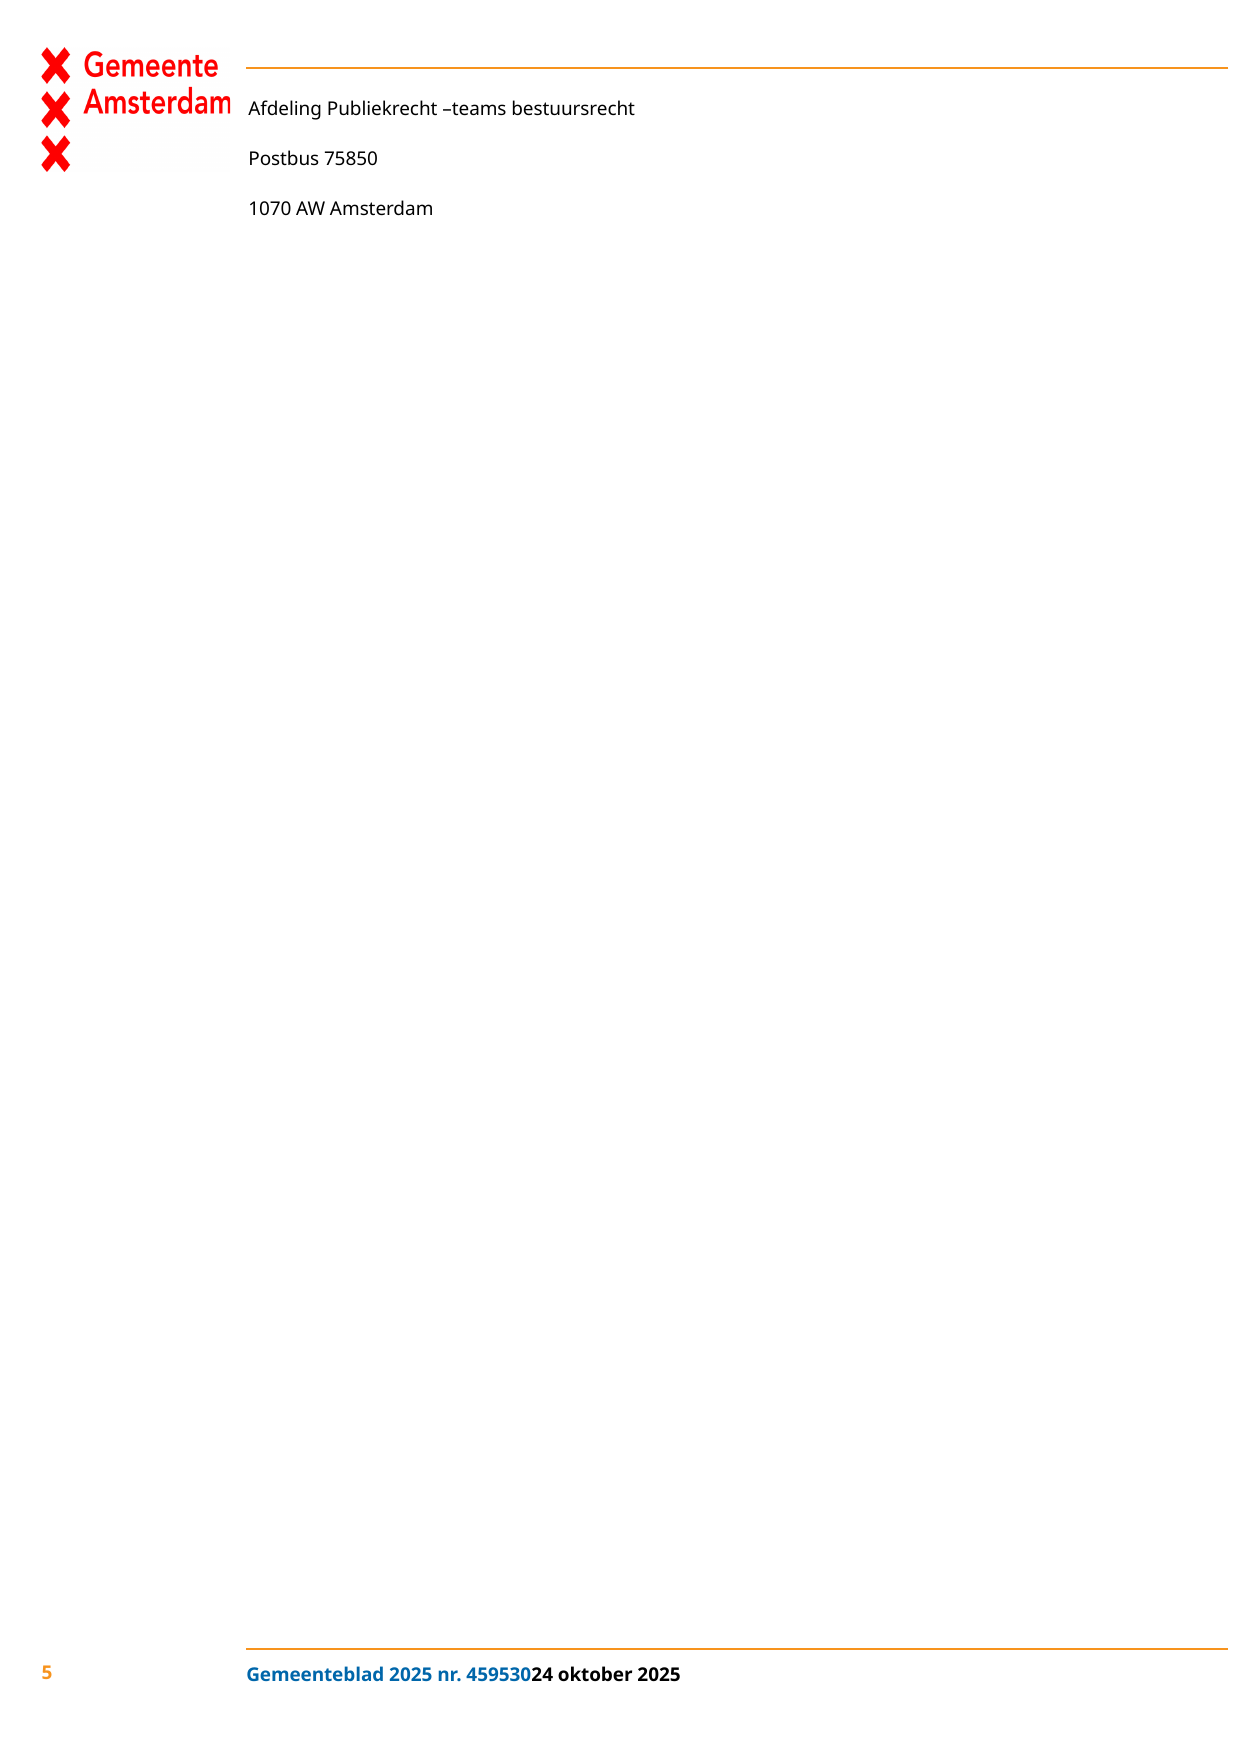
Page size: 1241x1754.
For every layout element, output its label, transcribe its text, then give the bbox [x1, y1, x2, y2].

text Postbus 75850 [248, 145, 1152, 171]
picture [41, 47, 231, 172]
text Afdeling Publiekrecht –teams bestuursrecht [248, 95, 1152, 121]
text 1070 AW Amsterdam [248, 196, 1152, 221]
